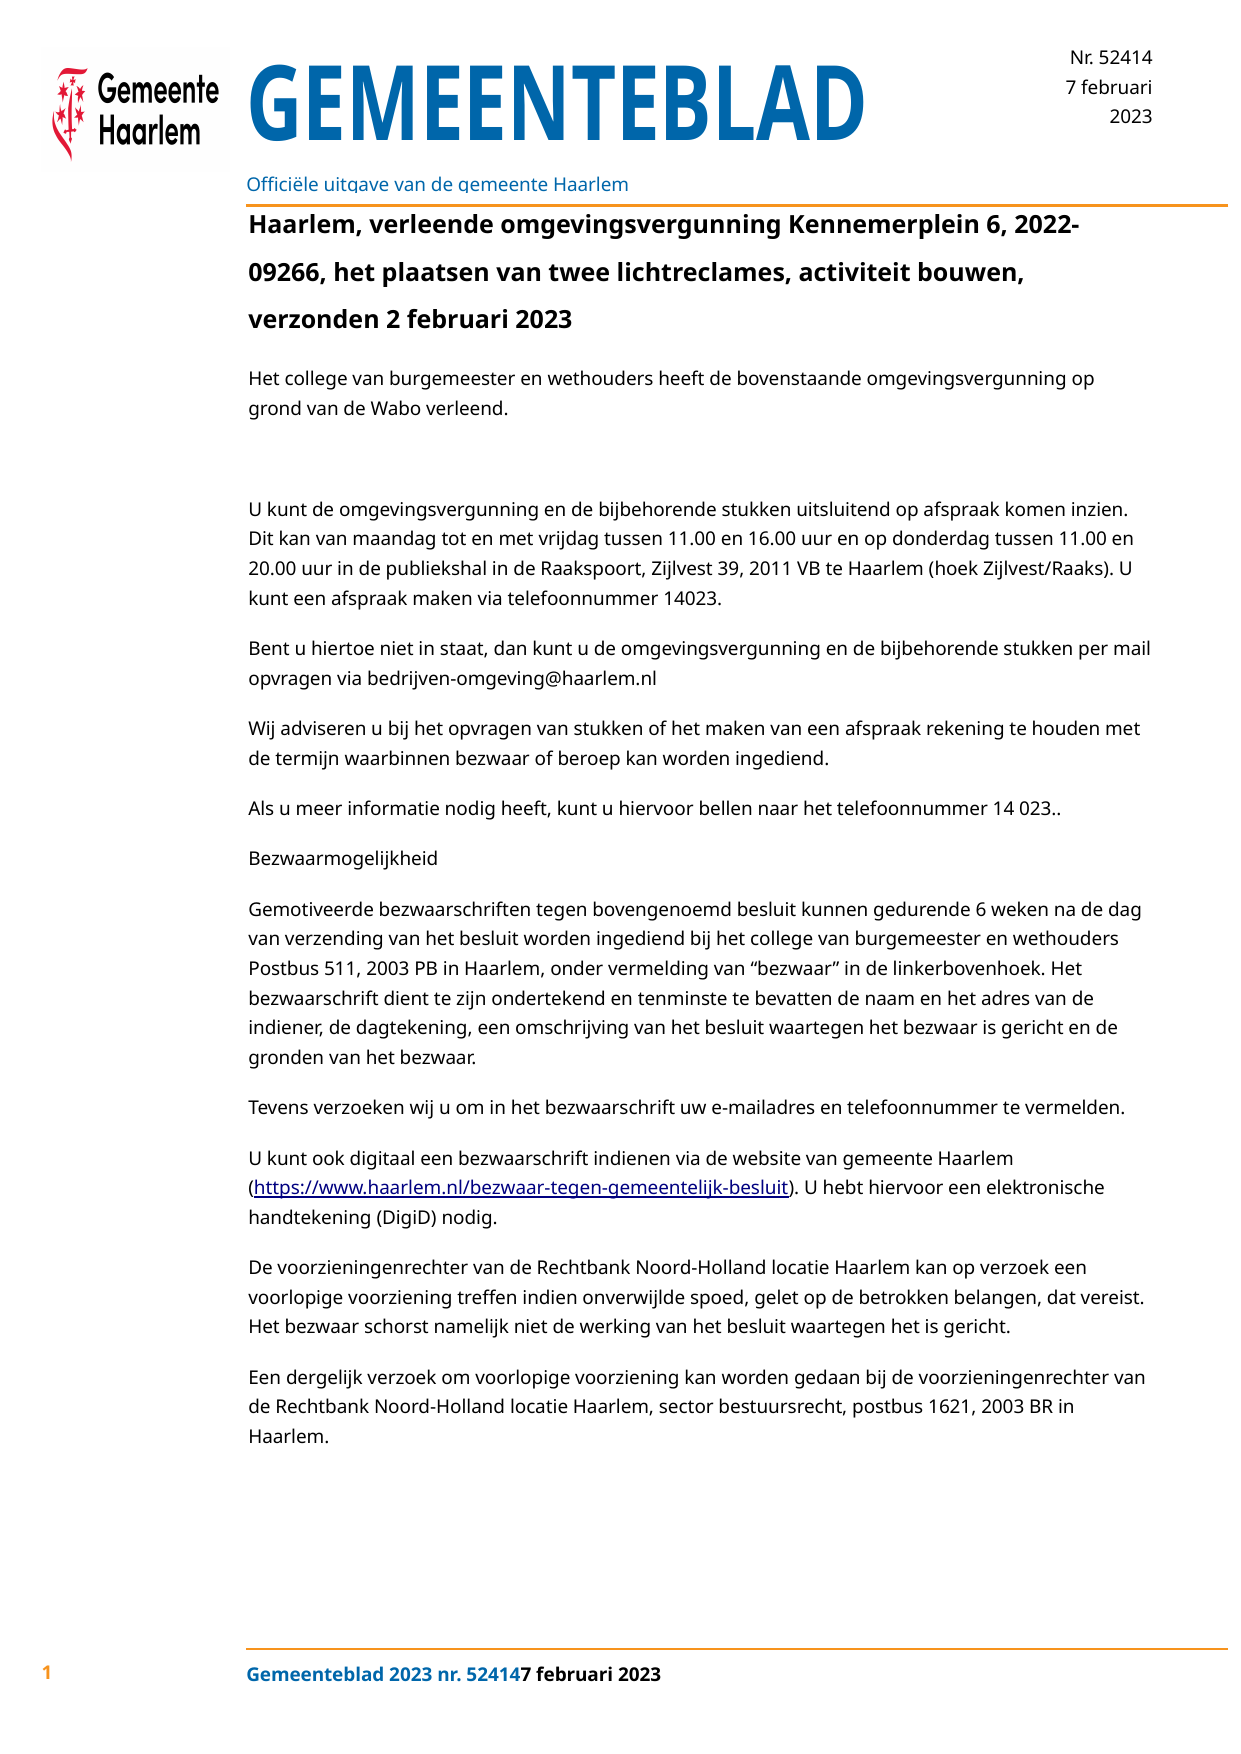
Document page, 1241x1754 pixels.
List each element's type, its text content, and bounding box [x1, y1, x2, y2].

picture [41, 47, 231, 172]
text Een dergelijk verzoek om voorlopige voorziening kan worden gedaan bij de voorzieningenrechter van de Rechtbank Noord-Holland locatie Haarlem, sector bestuursrecht, postbus 1621, 2003 BR in Haarlem. [248, 1364, 1152, 1449]
text U kunt ook digitaal een bezwaarschrift indienen via de website van gemeente Haarlem (https://www.haarlem.nl/bezwaar-tegen-gemeentelijk-besluit). U hebt hiervoor een elektronische handtekening (DigiD) nodig. [248, 1145, 1152, 1229]
text Als u meer informatie nodig heeft, kunt u hiervoor bellen naar het telefoonnummer 14 023.. [248, 795, 1152, 821]
text Tevens verzoeken wij u om in het bezwaarschrift uw e-mailadres en telefoonnummer te vermelden. [248, 1094, 1152, 1120]
text Haarlem, verleende omgevingsvergunning Kennemerplein 6, 2022-09266, het plaatsen van twee lichtreclames, activiteit bouwen, verzonden 2 februari 2023 [248, 207, 1152, 336]
text Het college van burgemeester en wethouders heeft de bovenstaande omgevingsvergunning op grond van de Wabo verleend. [248, 366, 1152, 421]
text Bezwaarmogelijkheid [248, 846, 1152, 871]
text U kunt de omgevingsvergunning en de bijbehorende stukken uitsluitend op afspraak komen inzien. Dit kan van maandag tot en met vrijdag tussen 11.00 en 16.00 uur en op donderdag tussen 11.00 en 20.00 uur in de publiekshal in de Raakspoort, Zijlvest 39, 2011 VB te Haarlem (hoek Zijlvest/Raaks). U kunt een afspraak maken via telefoonnummer 14023. [248, 496, 1152, 610]
text Bent u hiertoe niet in staat, dan kunt u de omgevingsvergunning en de bijbehorende stukken per mail opvragen via bedrijven-omgeving@haarlem.nl [248, 635, 1152, 690]
text Gemotiveerde bezwaarschriften tegen bovengenoemd besluit kunnen gedurende 6 weken na de dag van verzending van het besluit worden ingediend bij het college van burgemeester en wethouders Postbus 511, 2003 PB in Haarlem, onder vermelding van “bezwaar” in de linkerbovenhoek. Het bezwaarschrift dient te zijn ondertekend en tenminste te bevatten de naam en het adres van de indiener, de dagtekening, een omschrijving van het besluit waartegen het bezwaar is gericht en de gronden van het bezwaar. [248, 896, 1152, 1069]
text De voorzieningenrechter van de Rechtbank Noord-Holland locatie Haarlem kan op verzoek een voorlopige voorziening treffen indien onverwijlde spoed, gelet op de betrokken belangen, dat vereist. Het bezwaar schorst namelijk niet de werking van het besluit waartegen het is gericht. [248, 1254, 1152, 1339]
text Wij adviseren u bij het opvragen van stukken of het maken van een afspraak rekening te houden met de termijn waarbinnen bezwaar of beroep kan worden ingediend. [248, 715, 1152, 770]
